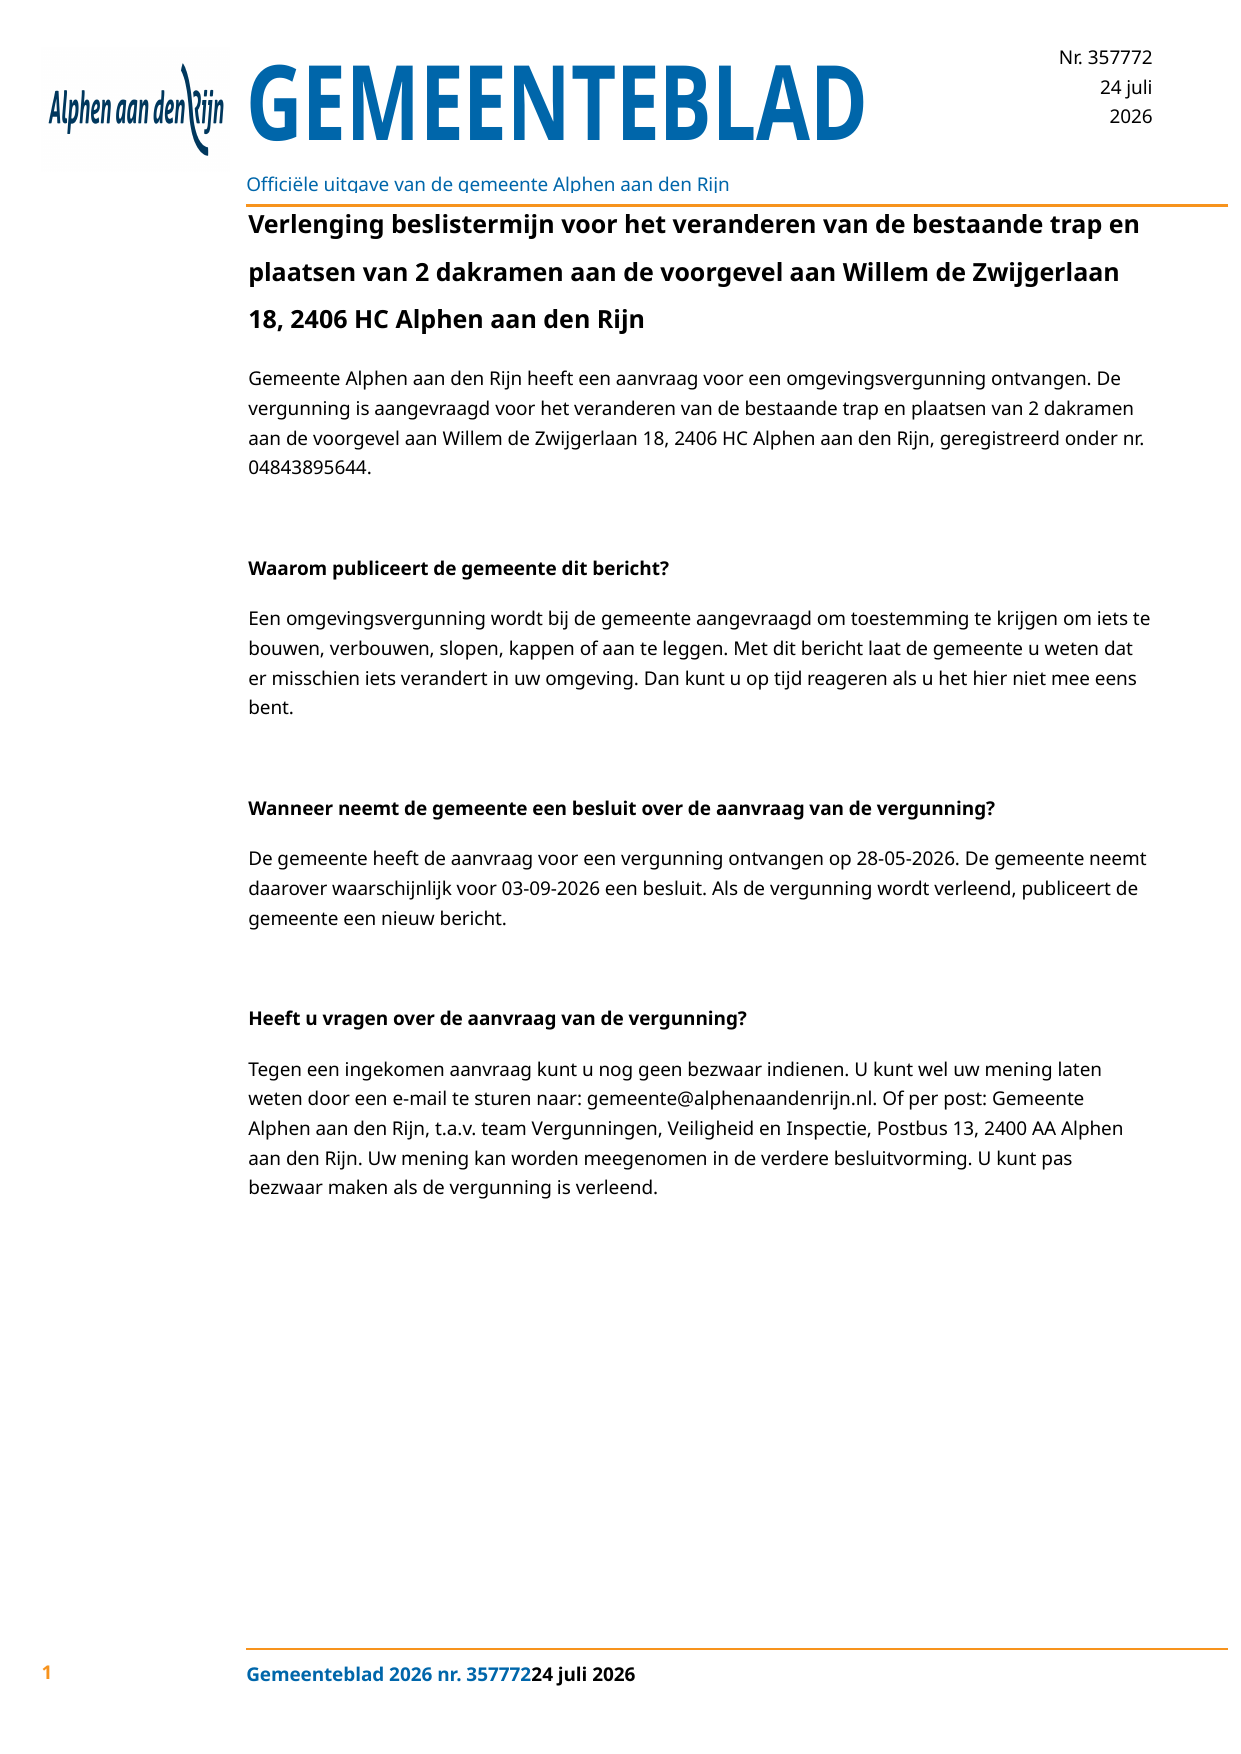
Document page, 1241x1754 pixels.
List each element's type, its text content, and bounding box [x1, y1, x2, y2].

text Tegen een ingekomen aanvraag kunt u nog geen bezwaar indienen. U kunt wel uw mening laten weten door een e-mail te sturen naar: gemeente@alphenaandenrijn.nl. Of per post: Gemeente Alphen aan den Rijn, t.a.v. team Vergunningen, Veiligheid en Inspectie, Postbus 13, 2400 AA Alphen aan den Rijn. Uw mening kan worden meegenomen in de verdere besluitvorming. U kunt pas bezwaar maken als de vergunning is verleend. [248, 1056, 1152, 1200]
text Verlenging beslistermijn voor het veranderen van de bestaande trap en plaatsen van 2 dakramen aan de voorgevel aan Willem de Zwijgerlaan 18, 2406 HC Alphen aan den Rijn [248, 207, 1152, 336]
picture [41, 47, 231, 172]
text Waarom publiceert de gemeente dit bericht? [248, 555, 1152, 581]
text De gemeente heeft de aanvraag voor een vergunning ontvangen op 28-05-2026. De gemeente neemt daarover waarschijnlijk voor 03-09-2026 een besluit. Als de vergunning wordt verleend, publiceert de gemeente een nieuw bericht. [248, 846, 1152, 930]
text Heeft u vragen over de aanvraag van de vergunning? [248, 1006, 1152, 1031]
text Gemeente Alphen aan den Rijn heeft een aanvraag voor een omgevingsvergunning ontvangen. De vergunning is aangevraagd voor het veranderen van de bestaande trap en plaatsen van 2 dakramen aan de voorgevel aan Willem de Zwijgerlaan 18, 2406 HC Alphen aan den Rijn, geregistreerd onder nr. 04843895644. [248, 366, 1152, 480]
text Wanneer neemt de gemeente een besluit over de aanvraag van de vergunning? [248, 795, 1152, 821]
text Een omgevingsvergunning wordt bij de gemeente aangevraagd om toestemming te krijgen om iets te bouwen, verbouwen, slopen, kappen of aan te leggen. Met dit bericht laat de gemeente u weten dat er misschien iets verandert in uw omgeving. Dan kunt u op tijd reageren als u het hier niet mee eens bent. [248, 606, 1152, 720]
